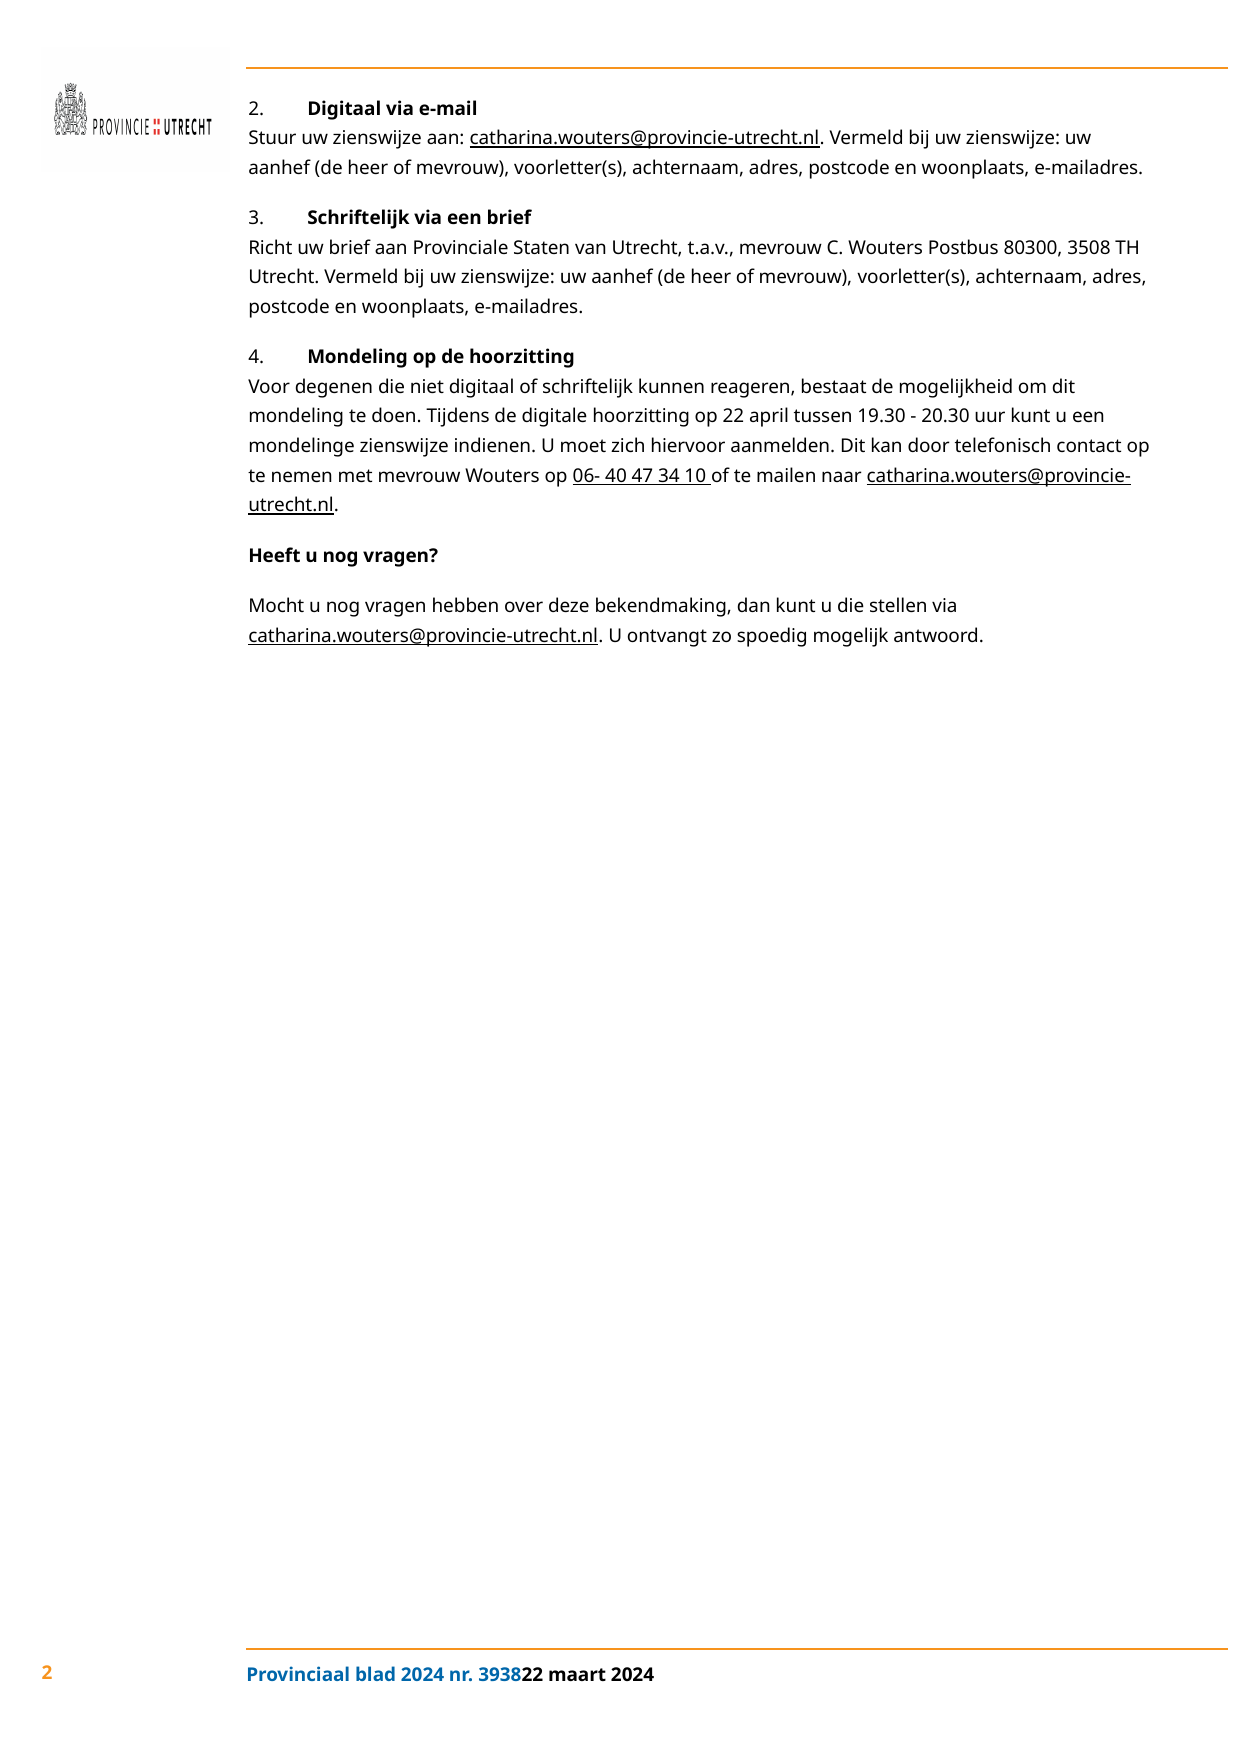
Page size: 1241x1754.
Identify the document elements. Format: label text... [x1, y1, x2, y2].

text Stuur uw zienswijze aan: catharina.wouters@provincie-utrecht.nl. Vermeld bij uw zienswijze: uw aanhef (de heer of mevrouw), voorletter(s), achternaam, adres, postcode en woonplaats, e-mailadres. [248, 124, 1152, 180]
text Mocht u nog vragen hebben over deze bekendmaking, dan kunt u die stellen via catharina.wouters@provincie-utrecht.nl. U ontvangt zo spoedig mogelijk antwoord. [248, 592, 1152, 648]
text Voor degenen die niet digitaal of schriftelijk kunnen reageren, bestaat de mogelijkheid om dit mondeling te doen. Tijdens de digitale hoorzitting op 22 april tussen 19.30 - 20.30 uur kunt u een mondelinge zienswijze indienen. U moet zich hiervoor aanmelden. Dit kan door telefonisch contact op te nemen met mevrouw Wouters op 06- 40 47 34 10 of te mailen naar catharina.wouters@provincie-utrecht.nl. [248, 373, 1152, 517]
list Mondeling op de hoorzitting [248, 343, 1152, 369]
list Digitaal via e-mail [248, 95, 1152, 121]
text Richt uw brief aan Provinciale Staten van Utrecht, t.a.v., mevrouw C. Wouters Postbus 80300, 3508 TH Utrecht. Vermeld bij uw zienswijze: uw aanhef (de heer of mevrouw), voorletter(s), achternaam, adres, postcode en woonplaats, e-mailadres. [248, 234, 1152, 319]
text Heeft u nog vragen? [248, 542, 1152, 568]
picture [41, 47, 231, 172]
list Schriftelijk via een brief [248, 204, 1152, 230]
